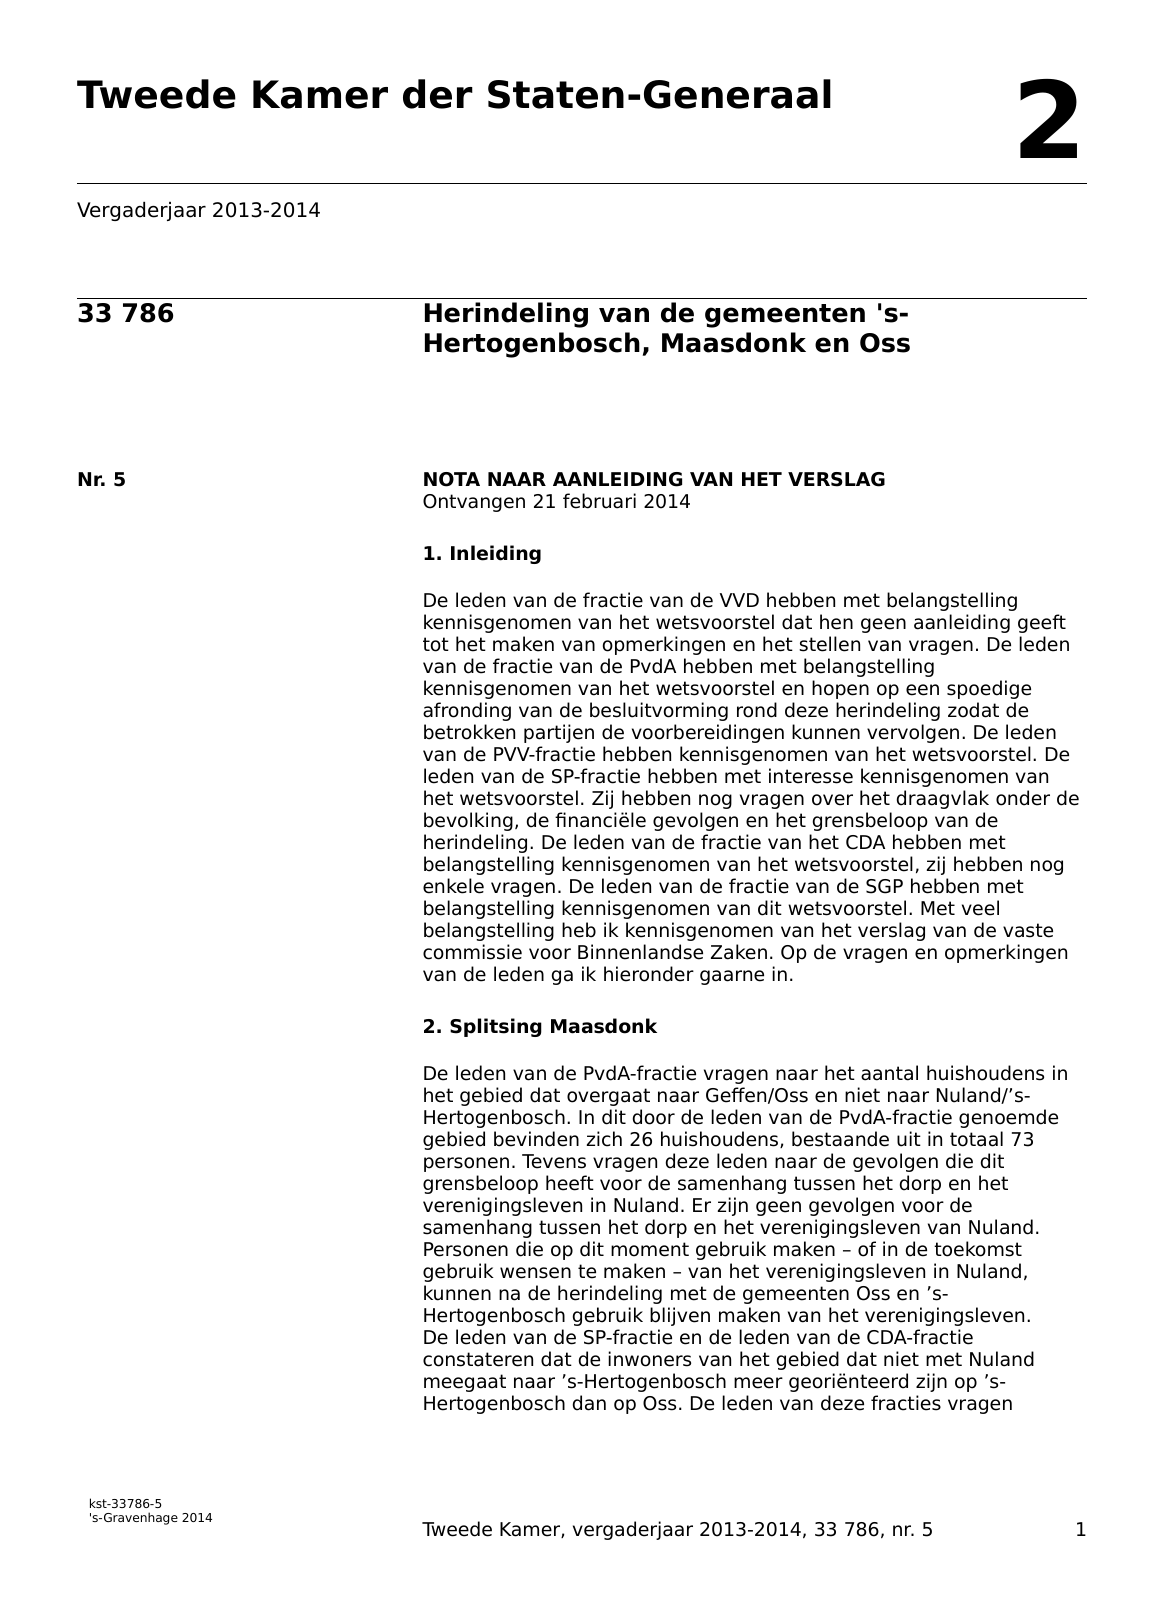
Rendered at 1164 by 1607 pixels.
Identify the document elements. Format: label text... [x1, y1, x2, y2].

table_header Tweede Kamer der Staten-Generaal [77, 59, 886, 183]
subtitle 2. Splitsing Maasdonk [422, 1016, 1087, 1038]
text Ontvangen 21 februari 2014 [422, 491, 1087, 513]
text 's-Gravenhage 2014 [88, 1511, 323, 1525]
text De leden van de SP-fractie en de leden van de CDA-fractie constateren dat de inwoners van het gebied dat niet met Nuland meegaat naar ’s-Hertogenbosch meer georiënteerd zijn op ’s-Hertogenbosch dan op Oss. De leden van deze fracties vragen [422, 1327, 1087, 1414]
table_header 2 [886, 59, 1087, 183]
subtitle Nr. 5 NOTA NAAR AANLEIDING VAN HET VERSLAG [77, 469, 1087, 491]
text kst-33786-5 [88, 1497, 323, 1511]
text De leden van de PvdA-fractie vragen naar het aantal huishoudens in het gebied dat overgaat naar Geffen/Oss en niet naar Nuland/’s-Hertogenbosch. In dit door de leden van de PvdA-fractie genoemde gebied bevinden zich 26 huishoudens, bestaande uit in totaal 73 personen. Tevens vragen deze leden naar de gevolgen die dit grensbeloop heeft voor de samenhang tussen het dorp en het verenigingsleven in Nuland. Er zijn geen gevolgen voor de samenhang tussen het dorp en het verenigingsleven van Nuland. Personen die op dit moment gebruik maken – of in de toekomst gebruik wensen te maken – van het verenigingsleven in Nuland, kunnen na de herindeling met de gemeenten Oss en ’s-Hertogenbosch gebruik blijven maken van het verenigingsleven. [422, 1063, 1087, 1327]
subtitle 1. Inleiding [422, 543, 1087, 565]
text De leden van de fractie van de VVD hebben met belangstelling kennisgenomen van het wetsvoorstel dat hen geen aanleiding geeft tot het maken van opmerkingen en het stellen van vragen. De leden van de fractie van de PvdA hebben met belangstelling kennisgenomen van het wetsvoorstel en hopen op een spoedige afronding van de besluitvorming rond deze herindeling zodat de betrokken partijen de voorbereidingen kunnen vervolgen. De leden van de PVV-fractie hebben kennisgenomen van het wetsvoorstel. De leden van de SP-fractie hebben met interesse kennisgenomen van het wetsvoorstel. Zij hebben nog vragen over het draagvlak onder de bevolking, de financiële gevolgen en het grensbeloop van de herindeling. De leden van de fractie van het CDA hebben met belangstelling kennisgenomen van het wetsvoorstel, zij hebben nog enkele vragen. De leden van de fractie van de SGP hebben met belangstelling kennisgenomen van dit wetsvoorstel. Met veel belangstelling heb ik kennisgenomen van het verslag van de vaste commissie voor Binnenlandse Zaken. Op de vragen en opmerkingen van de leden ga ik hieronder gaarne in. [422, 590, 1087, 986]
table_cell Vergaderjaar 2013-2014 [77, 184, 1087, 298]
subtitle 33 786 Herindeling van de gemeenten 's-Hertogenbosch, Maasdonk en Oss [77, 299, 1087, 358]
